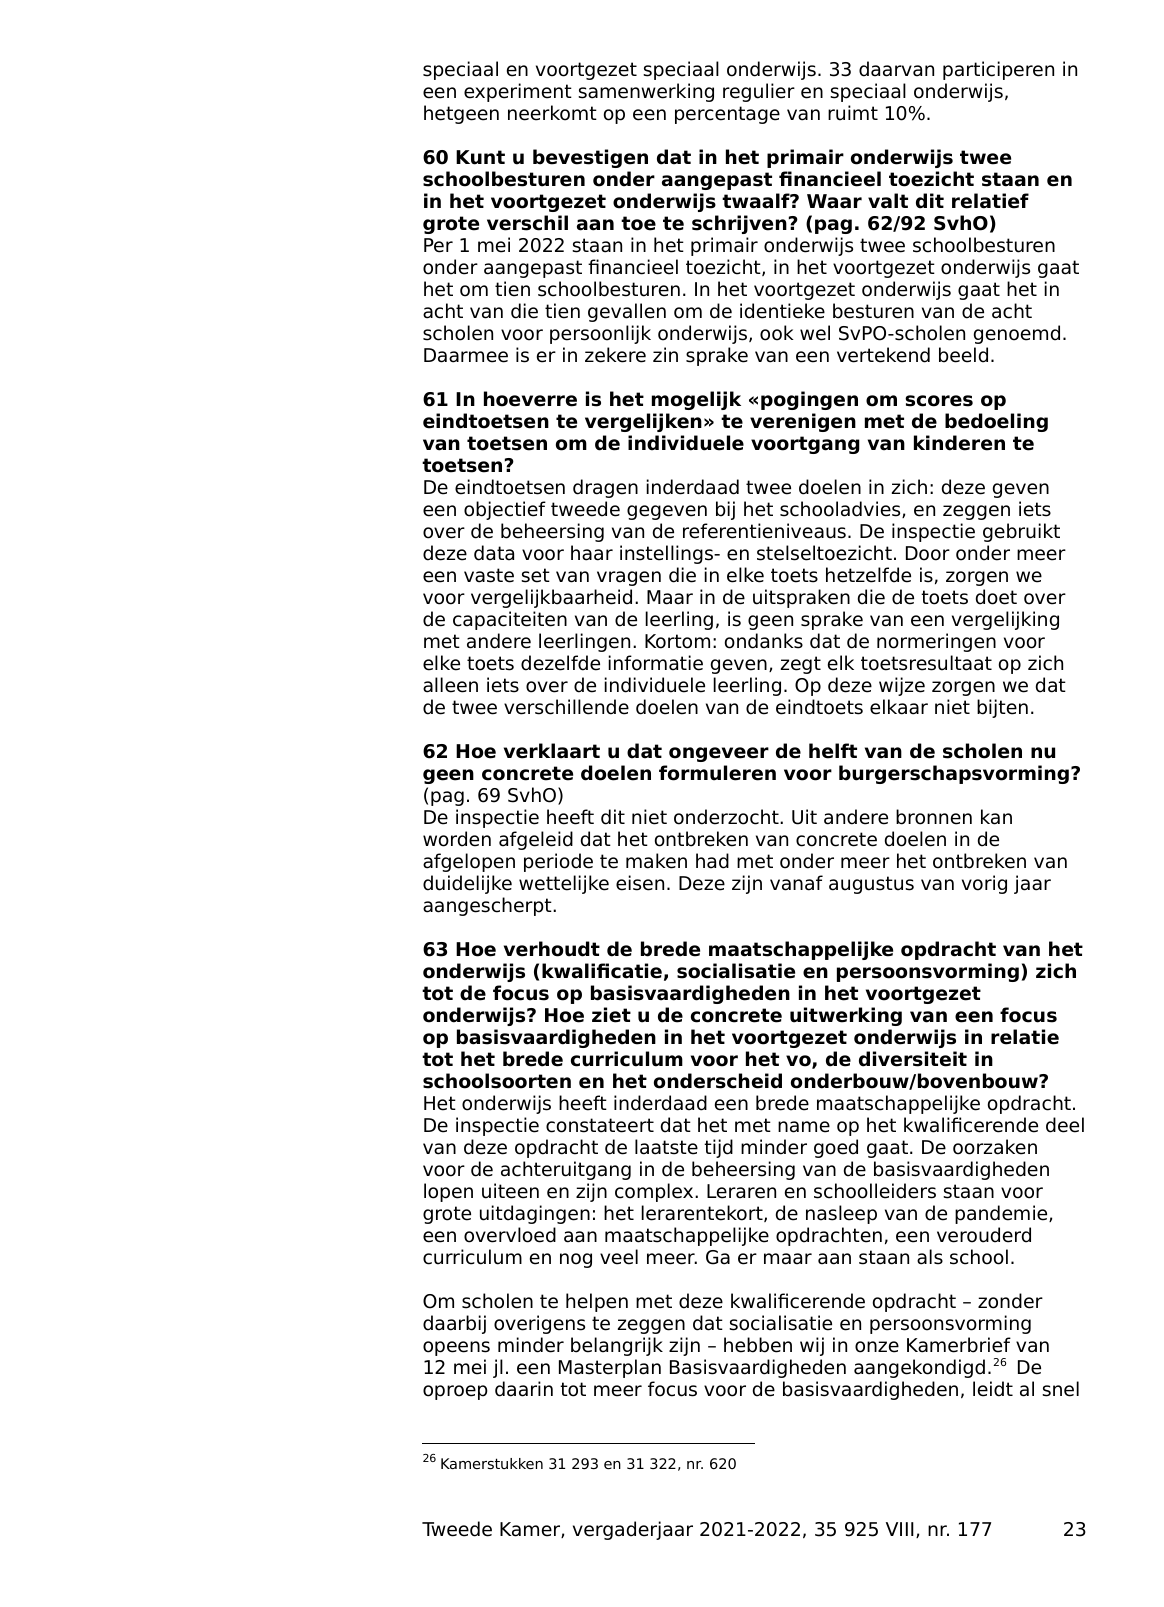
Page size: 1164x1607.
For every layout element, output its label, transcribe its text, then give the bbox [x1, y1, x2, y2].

text Per 1 mei 2022 staan in het primair onderwijs twee schoolbesturen onder aangepast financieel toezicht, in het voortgezet onderwijs gaat het om tien schoolbesturen. In het voortgezet onderwijs gaat het in acht van die tien gevallen om de identieke besturen van de acht scholen voor persoonlijk onderwijs, ook wel SvPO-scholen genoemd. Daarmee is er in zekere zin sprake van een vertekend beeld. [422, 235, 1087, 367]
text 62 Hoe verklaart u dat ongeveer de helft van de scholen nu geen concrete doelen formuleren voor burgerschapsvorming? (pag. 69 SvhO) [422, 741, 1087, 807]
text Om scholen te helpen met deze kwalificerende opdracht – zonder daarbij overigens te zeggen dat socialisatie en persoonsvorming opeens minder belangrijk zijn – hebben wij in onze Kamerbrief van 12 mei jl. een Masterplan Basisvaardigheden aangekondigd. De oproep daarin tot meer focus voor de basisvaardigheden, leidt al snel [422, 1291, 1087, 1401]
text Het onderwijs heeft inderdaad een brede maatschappelijke opdracht. De inspectie constateert dat het met name op het kwalificerende deel van deze opdracht de laatste tijd minder goed gaat. De oorzaken voor de achteruitgang in de beheersing van de basisvaardigheden lopen uiteen en zijn complex. Leraren en schoolleiders staan voor grote uitdagingen: het lerarentekort, de nasleep van de pandemie, een overvloed aan maatschappelijke opdrachten, een verouderd curriculum en nog veel meer. Ga er maar aan staan als school. [422, 1093, 1087, 1269]
text De inspectie heeft dit niet onderzocht. Uit andere bronnen kan worden afgeleid dat het ontbreken van concrete doelen in de afgelopen periode te maken had met onder meer het ontbreken van duidelijke wettelijke eisen. Deze zijn vanaf augustus van vorig jaar aangescherpt. [422, 807, 1087, 917]
text De eindtoetsen dragen inderdaad twee doelen in zich: deze geven een objectief tweede gegeven bij het schooladvies, en zeggen iets over de beheersing van de referentieniveaus. De inspectie gebruikt deze data voor haar instellings- en stelseltoezicht. Door onder meer een vaste set van vragen die in elke toets hetzelfde is, zorgen we voor vergelijkbaarheid. Maar in de uitspraken die de toets doet over de capaciteiten van de leerling, is geen sprake van een vergelijking met andere leerlingen. Kortom: ondanks dat de normeringen voor elke toets dezelfde informatie geven, zegt elk toetsresultaat op zich alleen iets over de individuele leerling. Op deze wijze zorgen we dat de twee verschillende doelen van de eindtoets elkaar niet bijten. [422, 477, 1087, 719]
text 60 Kunt u bevestigen dat in het primair onderwijs twee schoolbesturen onder aangepast financieel toezicht staan en in het voortgezet onderwijs twaalf? Waar valt dit relatief grote verschil aan toe te schrijven? (pag. 62/92 SvhO) [422, 147, 1087, 235]
text Kamerstukken 31 293 en 31 322, nr. 620 [422, 1452, 1087, 1474]
text 63 Hoe verhoudt de brede maatschappelijke opdracht van het onderwijs (kwalificatie, socialisatie en persoonsvorming) zich tot de focus op basisvaardigheden in het voortgezet onderwijs? Hoe ziet u de concrete uitwerking van een focus op basisvaardigheden in het voortgezet onderwijs in relatie tot het brede curriculum voor het vo, de diversiteit in schoolsoorten en het onderscheid onderbouw/bovenbouw? [422, 939, 1087, 1093]
text speciaal en voortgezet speciaal onderwijs. 33 daarvan participeren in een experiment samenwerking regulier en speciaal onderwijs, hetgeen neerkomt op een percentage van ruimt 10%. [422, 59, 1087, 125]
text 61 In hoeverre is het mogelijk «pogingen om scores op eindtoetsen te vergelijken» te verenigen met de bedoeling van toetsen om de individuele voortgang van kinderen te toetsen? [422, 389, 1087, 477]
